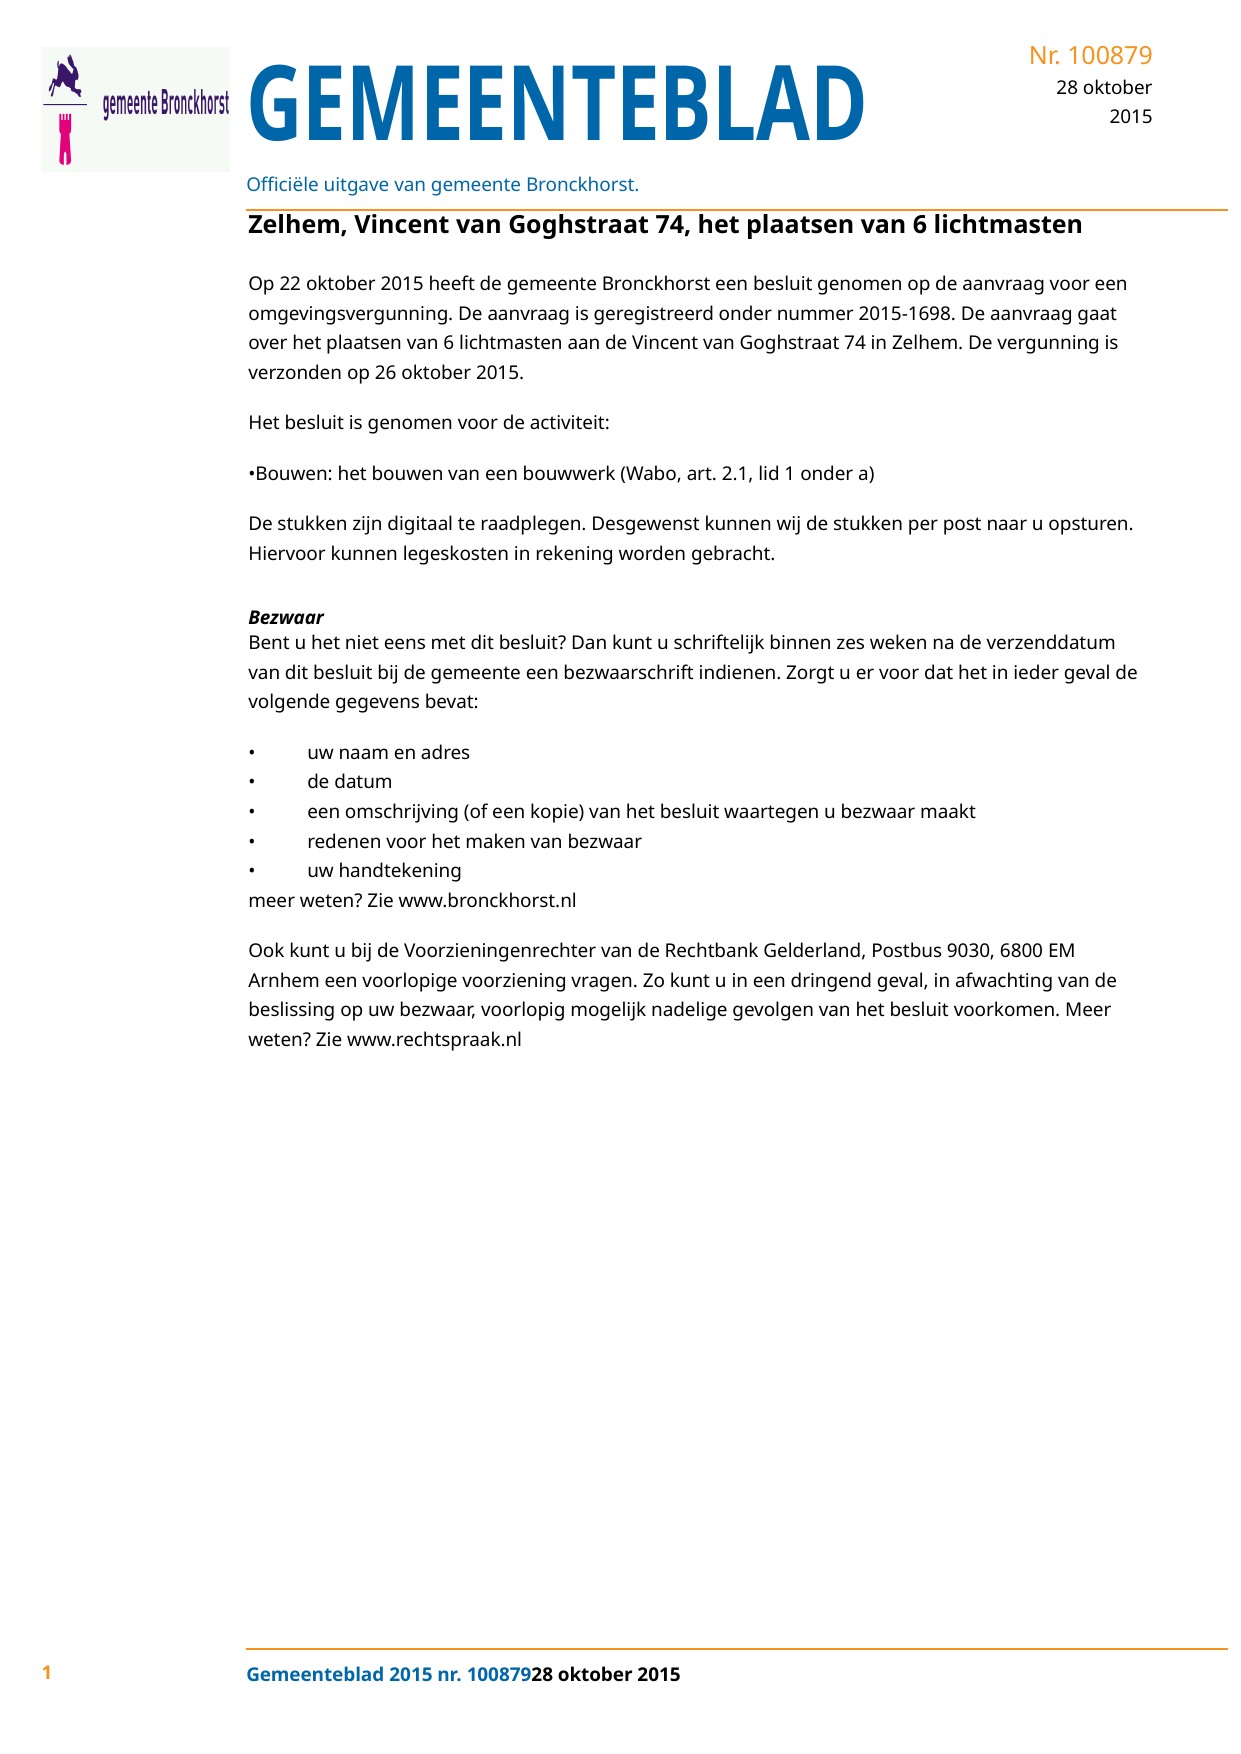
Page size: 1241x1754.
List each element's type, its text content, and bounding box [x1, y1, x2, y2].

text Bent u het niet eens met dit besluit? Dan kunt u schriftelijk binnen zes weken na de verzenddatum van dit besluit bij de gemeente een bezwaarschrift indienen. Zorgt u er voor dat het in ieder geval de volgende gegevens bevat: [248, 629, 1152, 714]
list de datum [248, 769, 1152, 794]
picture [41, 47, 231, 172]
text meer weten? Zie www.bronckhorst.nl [248, 887, 1152, 913]
text Bezwaar [248, 604, 1152, 629]
text Ook kunt u bij de Voorzieningenrechter van de Rechtbank Gelderland, Postbus 9030, 6800 EM Arnhem een voorlopige voorziening vragen. Zo kunt u in een dringend geval, in afwachting van de beslissing op uw bezwaar, voorlopig mogelijk nadelige gevolgen van het besluit voorkomen. Meer weten? Zie www.rechtspraak.nl [248, 937, 1152, 1052]
text Zelhem, Vincent van Goghstraat 74, het plaatsen van 6 lichtmasten [248, 211, 1152, 241]
list uw handtekening [248, 857, 1152, 883]
list uw naam en adres [248, 739, 1152, 765]
text Op 22 oktober 2015 heeft de gemeente Bronckhorst een besluit genomen op de aanvraag voor een omgevingsvergunning. De aanvraag is geregistreerd onder nummer 2015-1698. De aanvraag gaat over het plaatsen van 6 lichtmasten aan de Vincent van Goghstraat 74 in Zelhem. De vergunning is verzonden op 26 oktober 2015. [248, 270, 1152, 385]
text De stukken zijn digitaal te raadplegen. Desgewenst kunnen wij de stukken per post naar u opsturen. Hiervoor kunnen legeskosten in rekening worden gebracht. [248, 510, 1152, 566]
list redenen voor het maken van bezwaar [248, 828, 1152, 854]
list een omschrijving (of een kopie) van het besluit waartegen u bezwaar maakt [248, 798, 1152, 824]
text •Bouwen: het bouwen van een bouwwerk (Wabo, art. 2.1, lid 1 onder a) [248, 460, 1152, 486]
text Het besluit is genomen voor de activiteit: [248, 409, 1152, 435]
